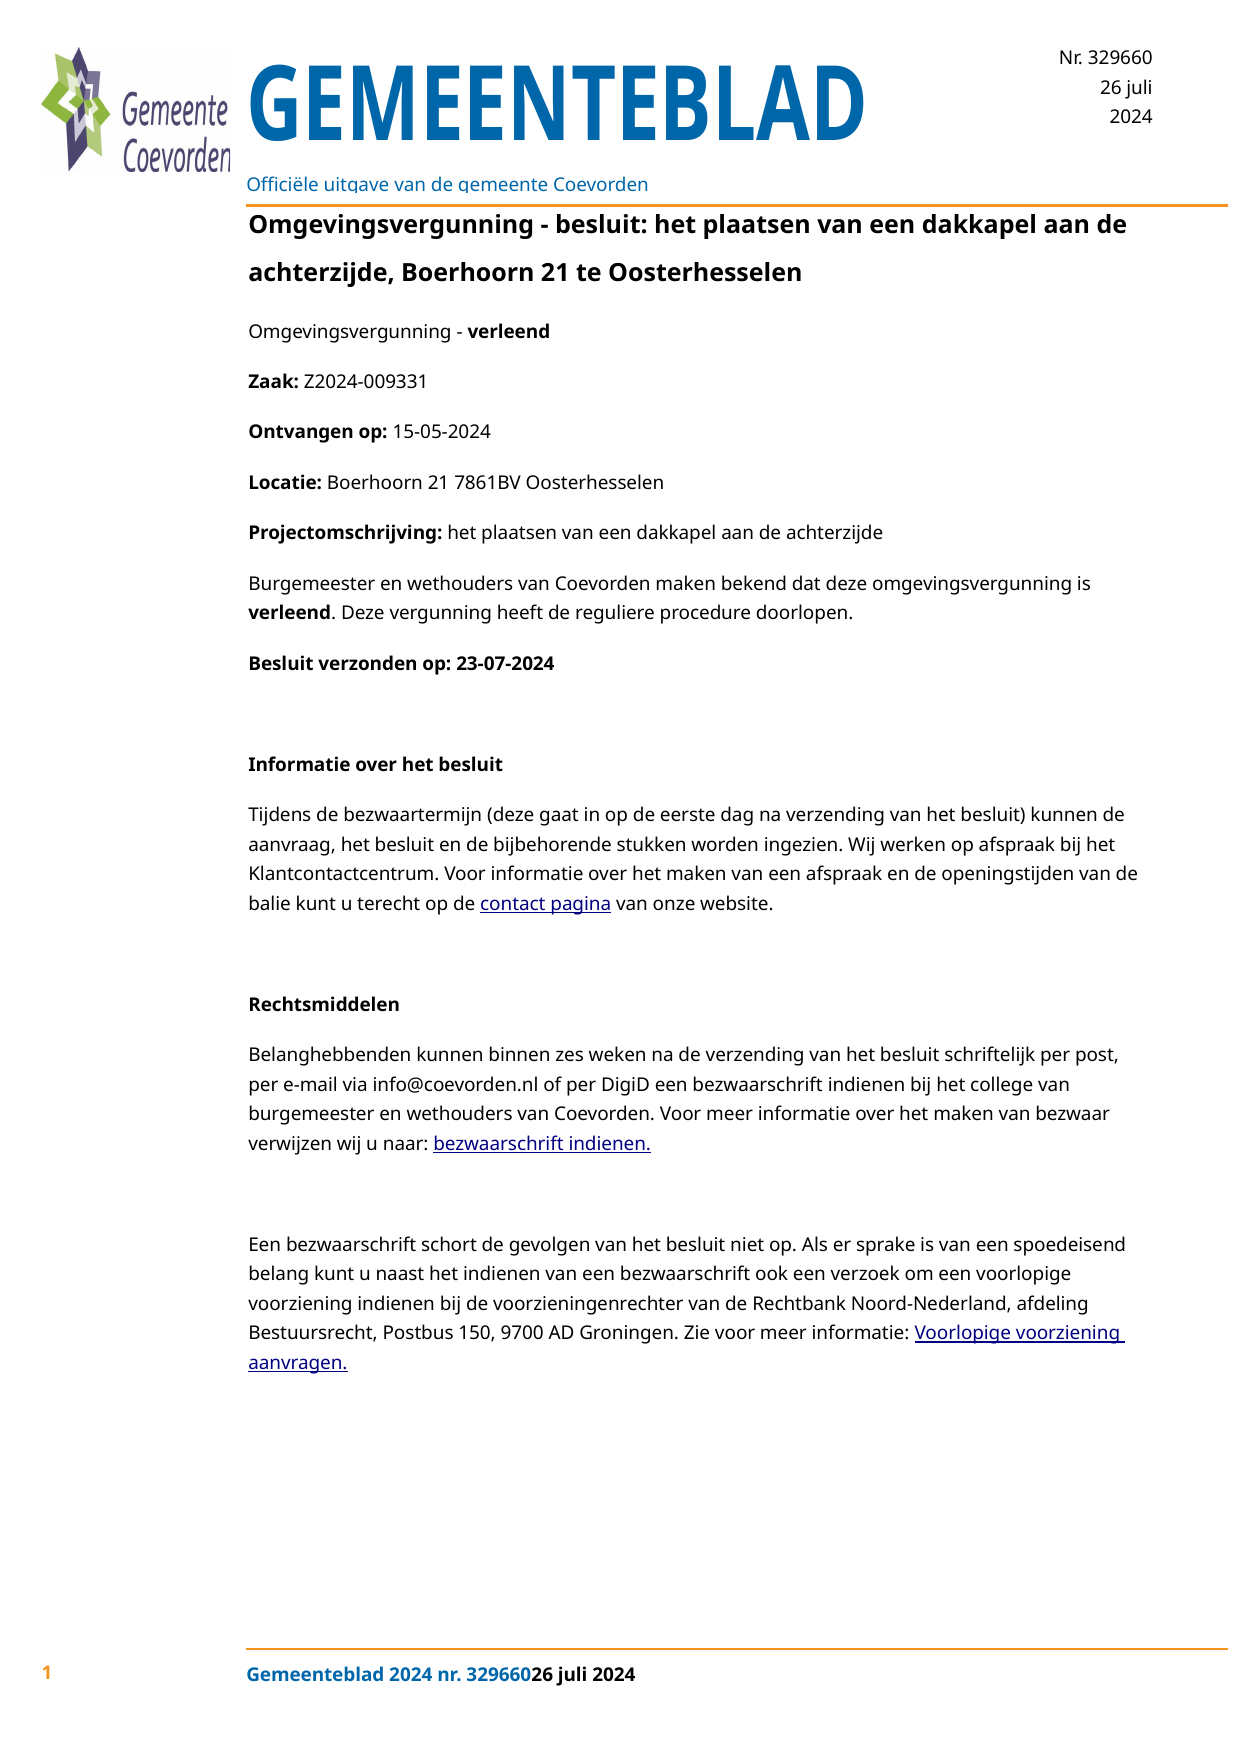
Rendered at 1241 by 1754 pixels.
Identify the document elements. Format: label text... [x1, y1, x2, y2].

text Locatie: Boerhoorn 21 7861BV Oosterhesselen [248, 469, 1152, 495]
text Rechtsmiddelen [248, 991, 1152, 1017]
text Projectomschrijving: het plaatsen van een dakkapel aan de achterzijde [248, 519, 1152, 545]
text Omgevingsvergunning - verleend [248, 318, 1152, 344]
text Tijdens de bezwaartermijn (deze gaat in op de eerste dag na verzending van het besluit) kunnen de aanvraag, het besluit en de bijbehorende stukken worden ingezien. Wij werken op afspraak bij het Klantcontactcentrum. Voor informatie over het maken van een afspraak en de openingstijden van de balie kunt u terecht op de contact pagina van onze website. [248, 801, 1152, 916]
text Informatie over het besluit [248, 751, 1152, 777]
text Ontvangen op: 15-05-2024 [248, 419, 1152, 444]
text Omgevingsvergunning - besluit: het plaatsen van een dakkapel aan de achterzijde, Boerhoorn 21 te Oosterhesselen [248, 207, 1152, 288]
text Belanghebbenden kunnen binnen zes weken na de verzending van het besluit schriftelijk per post, per e-mail via info@coevorden.nl of per DigiD een bezwaarschrift indienen bij het college van burgemeester en wethouders van Coevorden. Voor meer informatie over het maken van bezwaar verwijzen wij u naar: bezwaarschrift indienen. [248, 1041, 1152, 1156]
text Zaak: Z2024-009331 [248, 368, 1152, 394]
text Besluit verzonden op: 23-07-2024 [248, 650, 1152, 676]
text Een bezwaarschrift schort de gevolgen van het besluit niet op. Als er sprake is van een spoedeisend belang kunt u naast het indienen van een bezwaarschrift ook een verzoek om een voorlopige voorziening indienen bij de voorzieningenrechter van de Rechtbank Noord-Nederland, afdeling Bestuursrecht, Postbus 150, 9700 AD Groningen. Zie voor meer informatie: Voorlopige voorziening aanvragen. [248, 1231, 1152, 1375]
text Burgemeester en wethouders van Coevorden maken bekend dat deze omgevingsvergunning is verleend. Deze vergunning heeft de reguliere procedure doorlopen. [248, 570, 1152, 625]
picture [41, 47, 231, 172]
